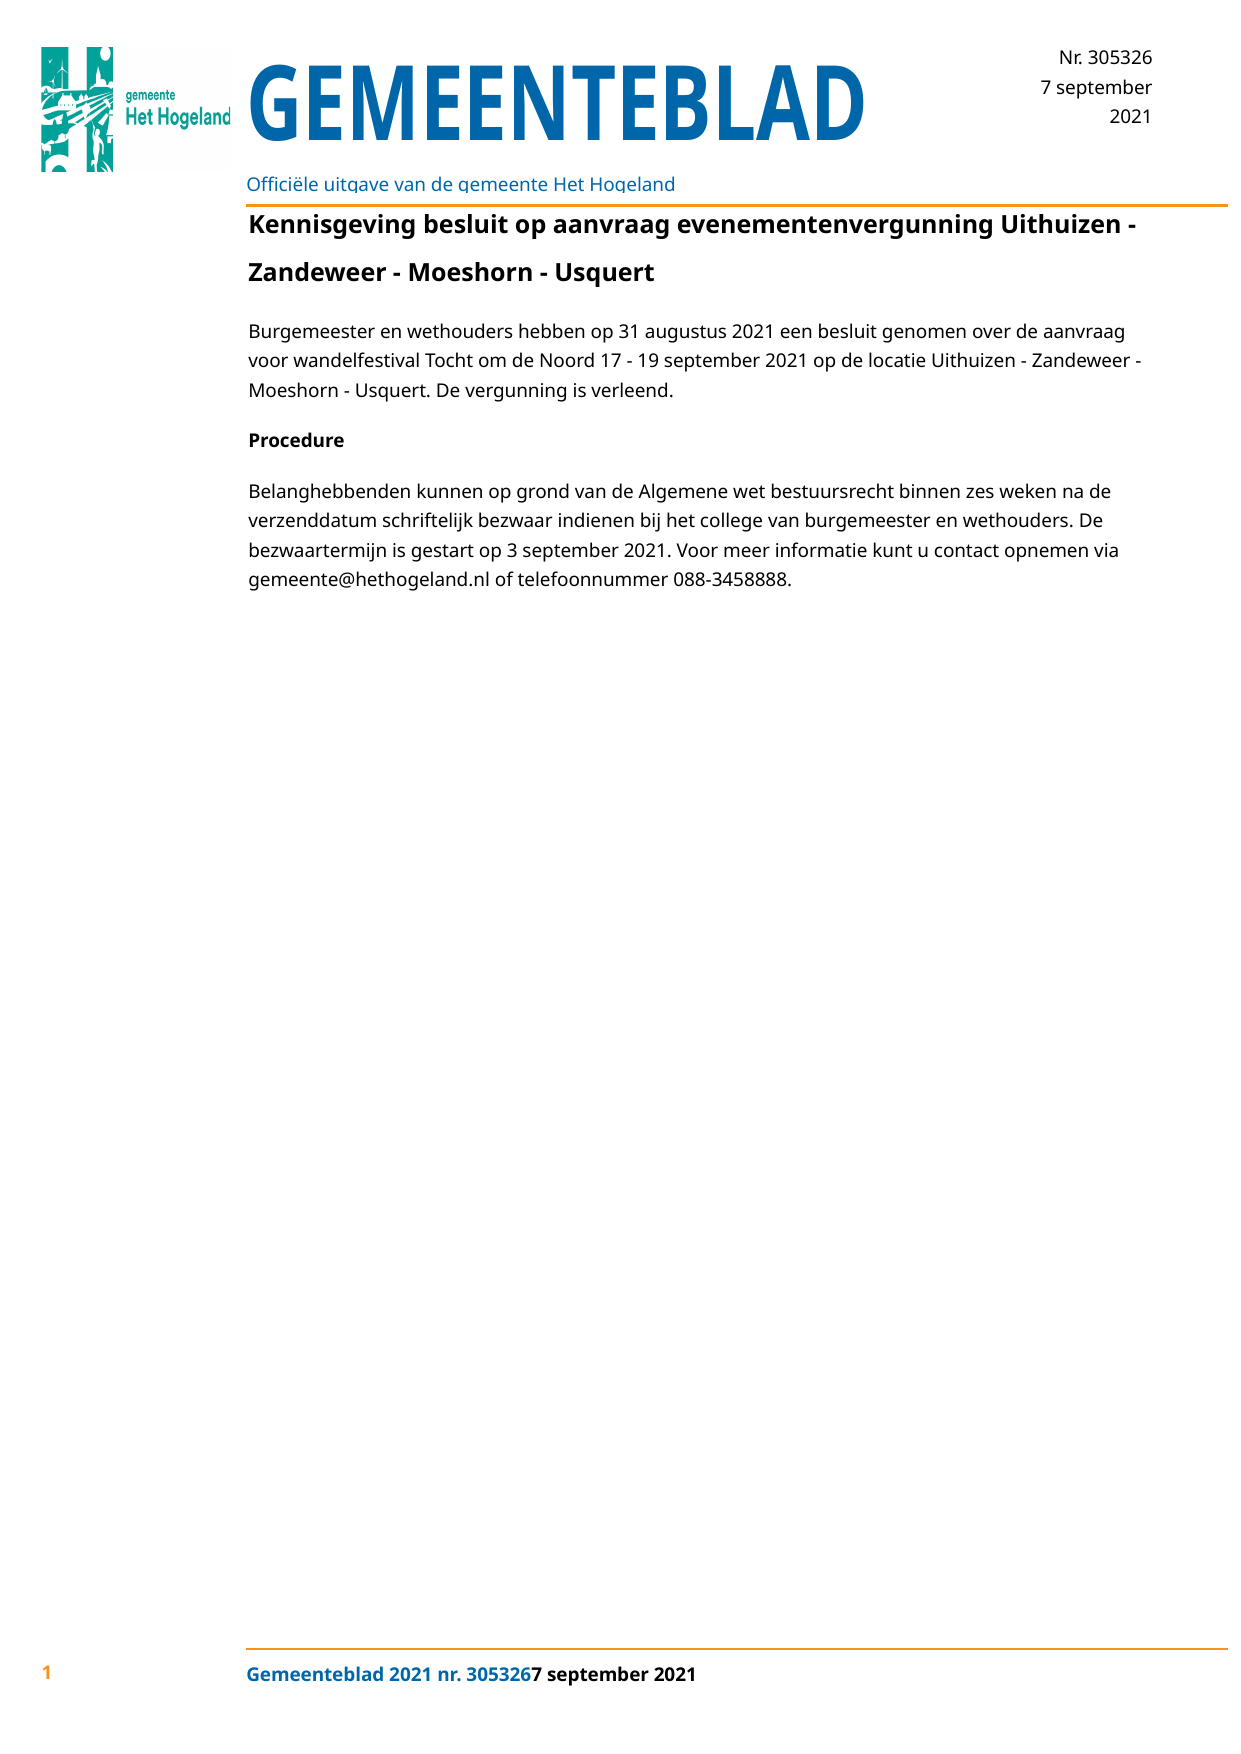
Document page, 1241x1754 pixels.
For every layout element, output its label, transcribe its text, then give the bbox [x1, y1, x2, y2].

picture [41, 47, 231, 172]
text Kennisgeving besluit op aanvraag evenementenvergunning Uithuizen - Zandeweer - Moeshorn - Usquert [248, 207, 1152, 288]
text Burgemeester en wethouders hebben op 31 augustus 2021 een besluit genomen over de aanvraag voor wandelfestival Tocht om de Noord 17 - 19 september 2021 op de locatie Uithuizen - Zandeweer - Moeshorn - Usquert. De vergunning is verleend. [248, 318, 1152, 403]
text Procedure [248, 427, 1152, 453]
text Belanghebbenden kunnen op grond van de Algemene wet bestuursrecht binnen zes weken na de verzenddatum schriftelijk bezwaar indienen bij het college van burgemeester en wethouders. De bezwaartermijn is gestart op 3 september 2021. Voor meer informatie kunt u contact opnemen via gemeente@hethogeland.nl of telefoonnummer 088-3458888. [248, 478, 1152, 592]
